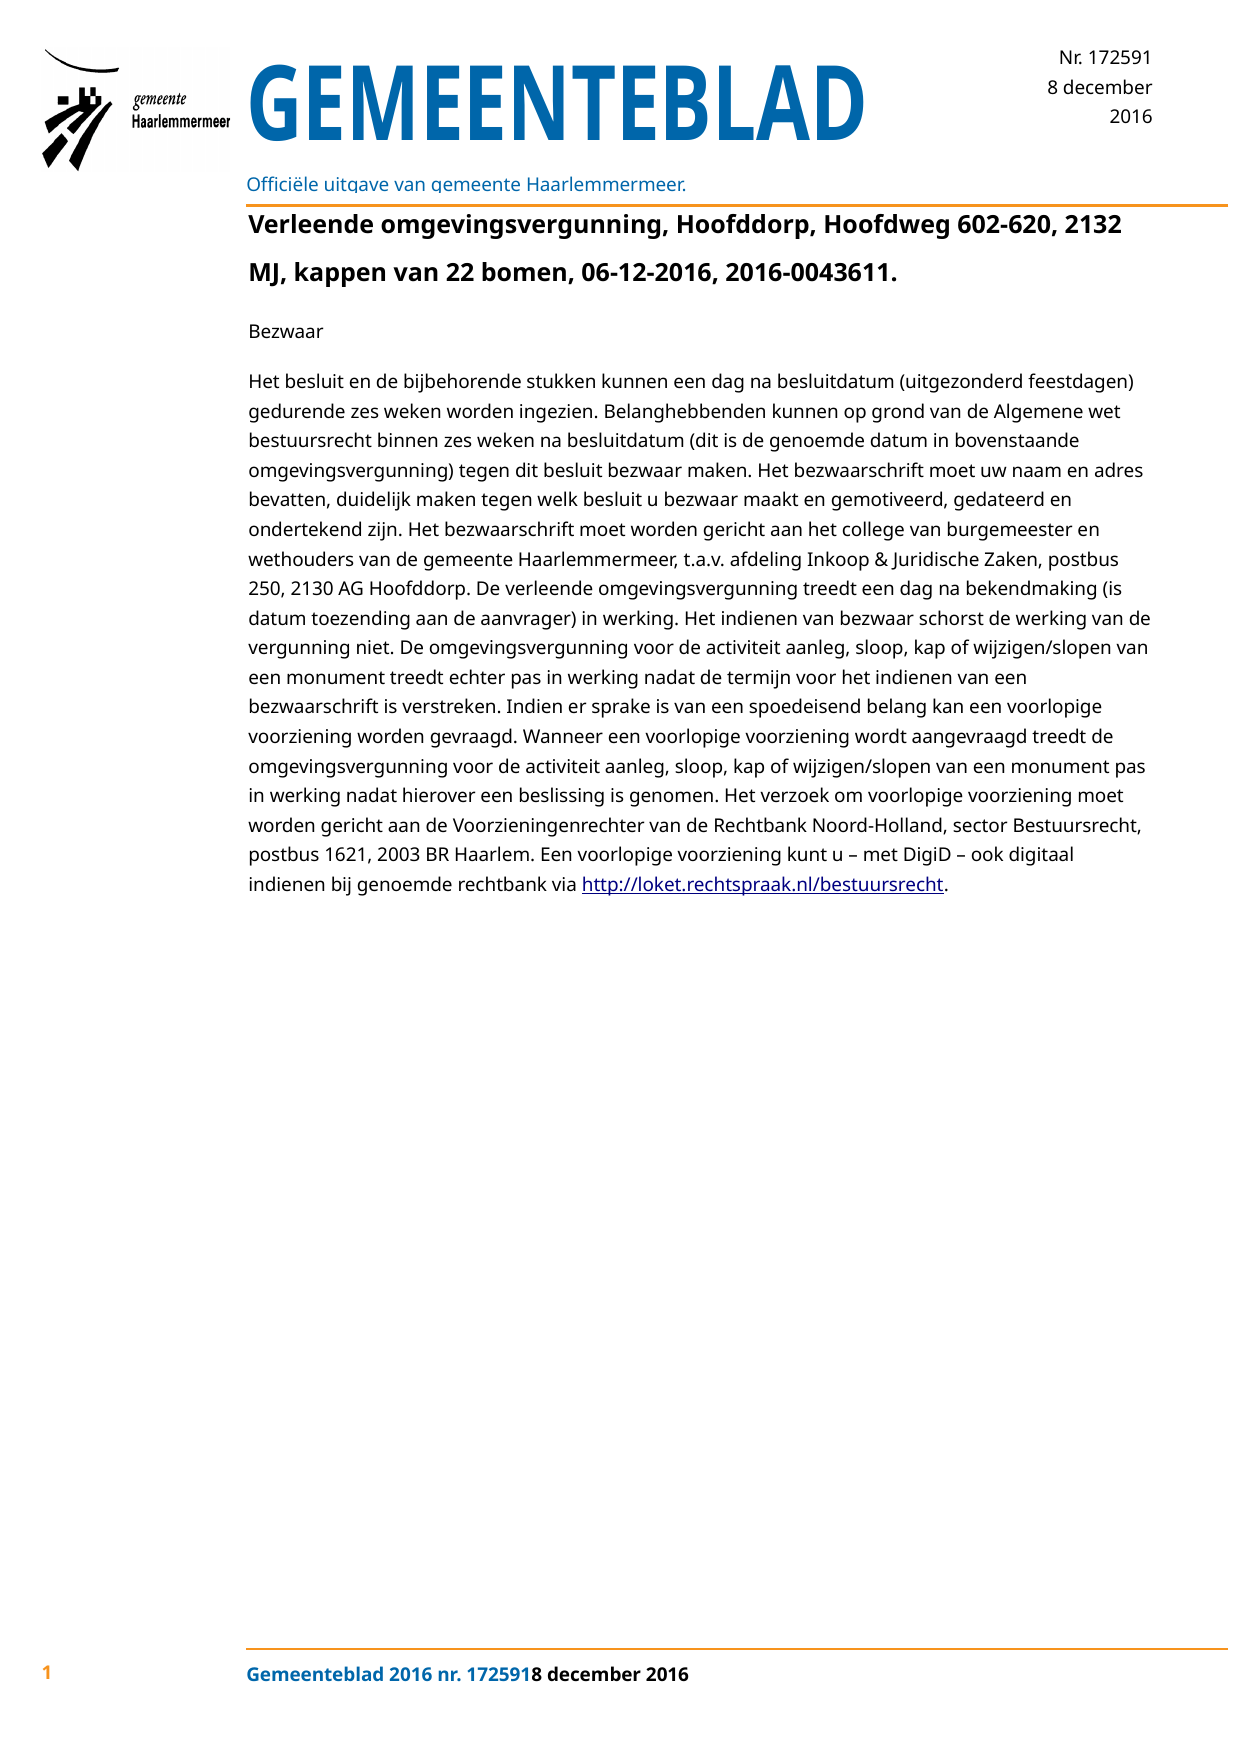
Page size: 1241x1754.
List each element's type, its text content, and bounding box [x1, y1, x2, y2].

text Het besluit en de bijbehorende stukken kunnen een dag na besluitdatum (uitgezonderd feestdagen) gedurende zes weken worden ingezien. Belanghebbenden kunnen op grond van de Algemene wet bestuursrecht binnen zes weken na besluitdatum (dit is de genoemde datum in bovenstaande omgevingsvergunning) tegen dit besluit bezwaar maken. Het bezwaarschrift moet uw naam en adres bevatten, duidelijk maken tegen welk besluit u bezwaar maakt en gemotiveerd, gedateerd en ondertekend zijn. Het bezwaarschrift moet worden gericht aan het college van burgemeester en wethouders van de gemeente Haarlemmermeer, t.a.v. afdeling Inkoop & Juridische Zaken, postbus 250, 2130 AG Hoofddorp. De verleende omgevingsvergunning treedt een dag na bekendmaking (is datum toezending aan de aanvrager) in werking. Het indienen van bezwaar schorst de werking van de vergunning niet. De omgevingsvergunning voor de activiteit aanleg, sloop, kap of wijzigen/slopen van een monument treedt echter pas in werking nadat de termijn voor het indienen van een bezwaarschrift is verstreken. Indien er sprake is van een spoedeisend belang kan een voorlopige voorziening worden gevraagd. Wanneer een voorlopige voorziening wordt aangevraagd treedt de omgevingsvergunning voor de activiteit aanleg, sloop, kap of wijzigen/slopen van een monument pas in werking nadat hierover een beslissing is genomen. Het verzoek om voorlopige voorziening moet worden gericht aan de Voorzieningenrechter van de Rechtbank Noord-Holland, sector Bestuursrecht, postbus 1621, 2003 BR Haarlem. Een voorlopige voorziening kunt u – met DigiD – ook digitaal indienen bij genoemde rechtbank via http://loket.rechtspraak.nl/bestuursrecht. [248, 368, 1152, 897]
text Bezwaar [248, 318, 1152, 344]
picture [41, 47, 231, 172]
text Verleende omgevingsvergunning, Hoofddorp, Hoofdweg 602-620, 2132 MJ, kappen van 22 bomen, 06-12-2016, 2016-0043611. [248, 207, 1152, 288]
